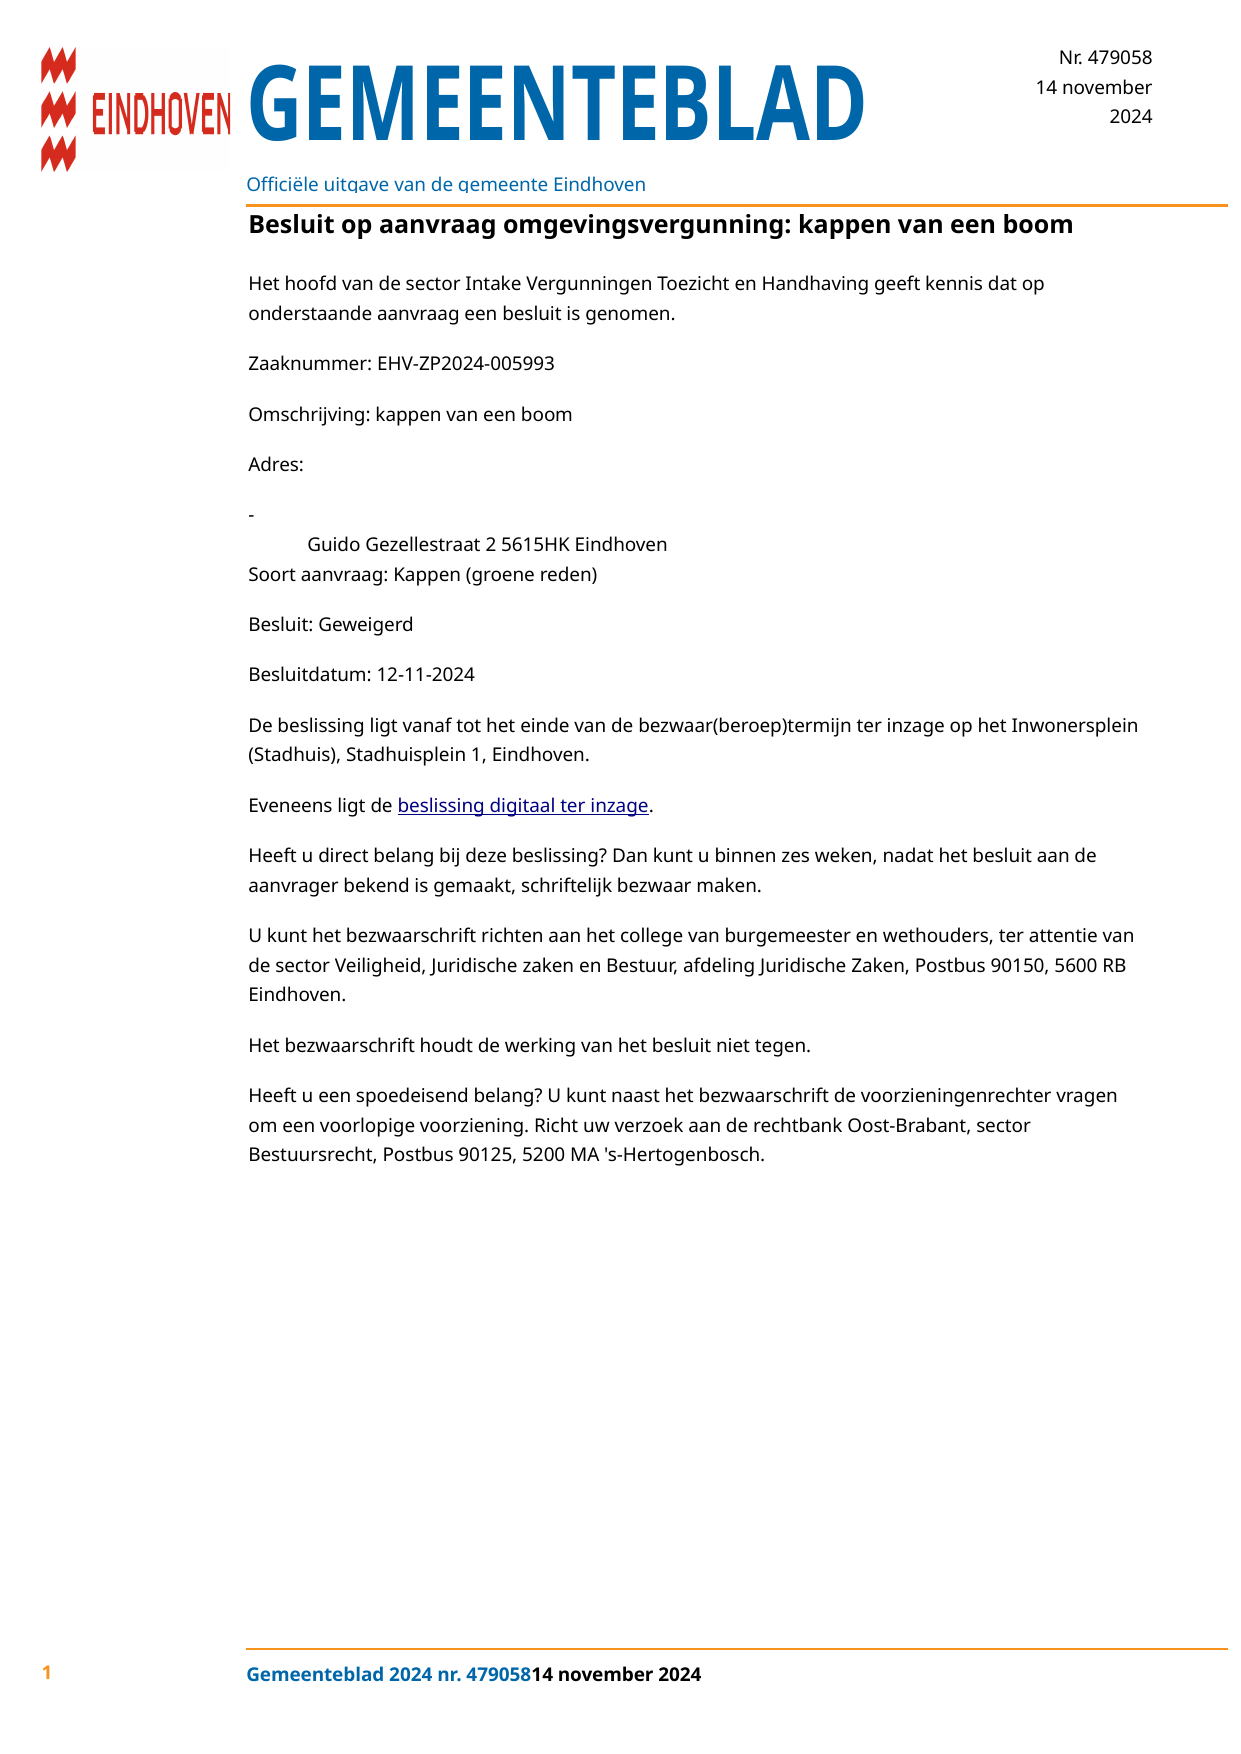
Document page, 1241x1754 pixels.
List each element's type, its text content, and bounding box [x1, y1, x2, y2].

text Het bezwaarschrift houdt de werking van het besluit niet tegen. [248, 1032, 1152, 1058]
picture [41, 47, 231, 172]
text Heeft u een spoedeisend belang? U kunt naast het bezwaarschrift de voorzieningenrechter vragen om een voorlopige voorziening. Richt uw verzoek aan de rechtbank Oost-Brabant, sector Bestuursrecht, Postbus 90125, 5200 MA 's-Hertogenbosch. [248, 1082, 1152, 1167]
text Omschrijving: kappen van een boom [248, 401, 1152, 426]
text Besluit: Geweigerd [248, 611, 1152, 637]
text Eveneens ligt de beslissing digitaal ter inzage. [248, 792, 1152, 818]
text De beslissing ligt vanaf tot het einde van de bezwaar(beroep)termijn ter inzage op het Inwonersplein (Stadhuis), Stadhuisplein 1, Eindhoven. [248, 712, 1152, 767]
text Zaaknummer: EHV-ZP2024-005993 [248, 350, 1152, 376]
list Guido Gezellestraat 2 5615HK Eindhoven [248, 531, 1152, 557]
text Het hoofd van de sector Intake Vergunningen Toezicht en Handhaving geeft kennis dat op onderstaande aanvraag een besluit is genomen. [248, 270, 1152, 326]
text Soort aanvraag: Kappen (groene reden) [248, 561, 1152, 586]
text Besluitdatum: 12-11-2024 [248, 662, 1152, 687]
text Heeft u direct belang bij deze beslissing? Dan kunt u binnen zes weken, nadat het besluit aan de aanvrager bekend is gemaakt, schriftelijk bezwaar maken. [248, 842, 1152, 898]
text Besluit op aanvraag omgevingsvergunning: kappen van een boom [248, 207, 1152, 241]
text Adres: [248, 451, 1152, 477]
text U kunt het bezwaarschrift richten aan het college van burgemeester en wethouders, ter attentie van de sector Veiligheid, Juridische zaken en Bestuur, afdeling Juridische Zaken, Postbus 90150, 5600 RB Eindhoven. [248, 922, 1152, 1007]
